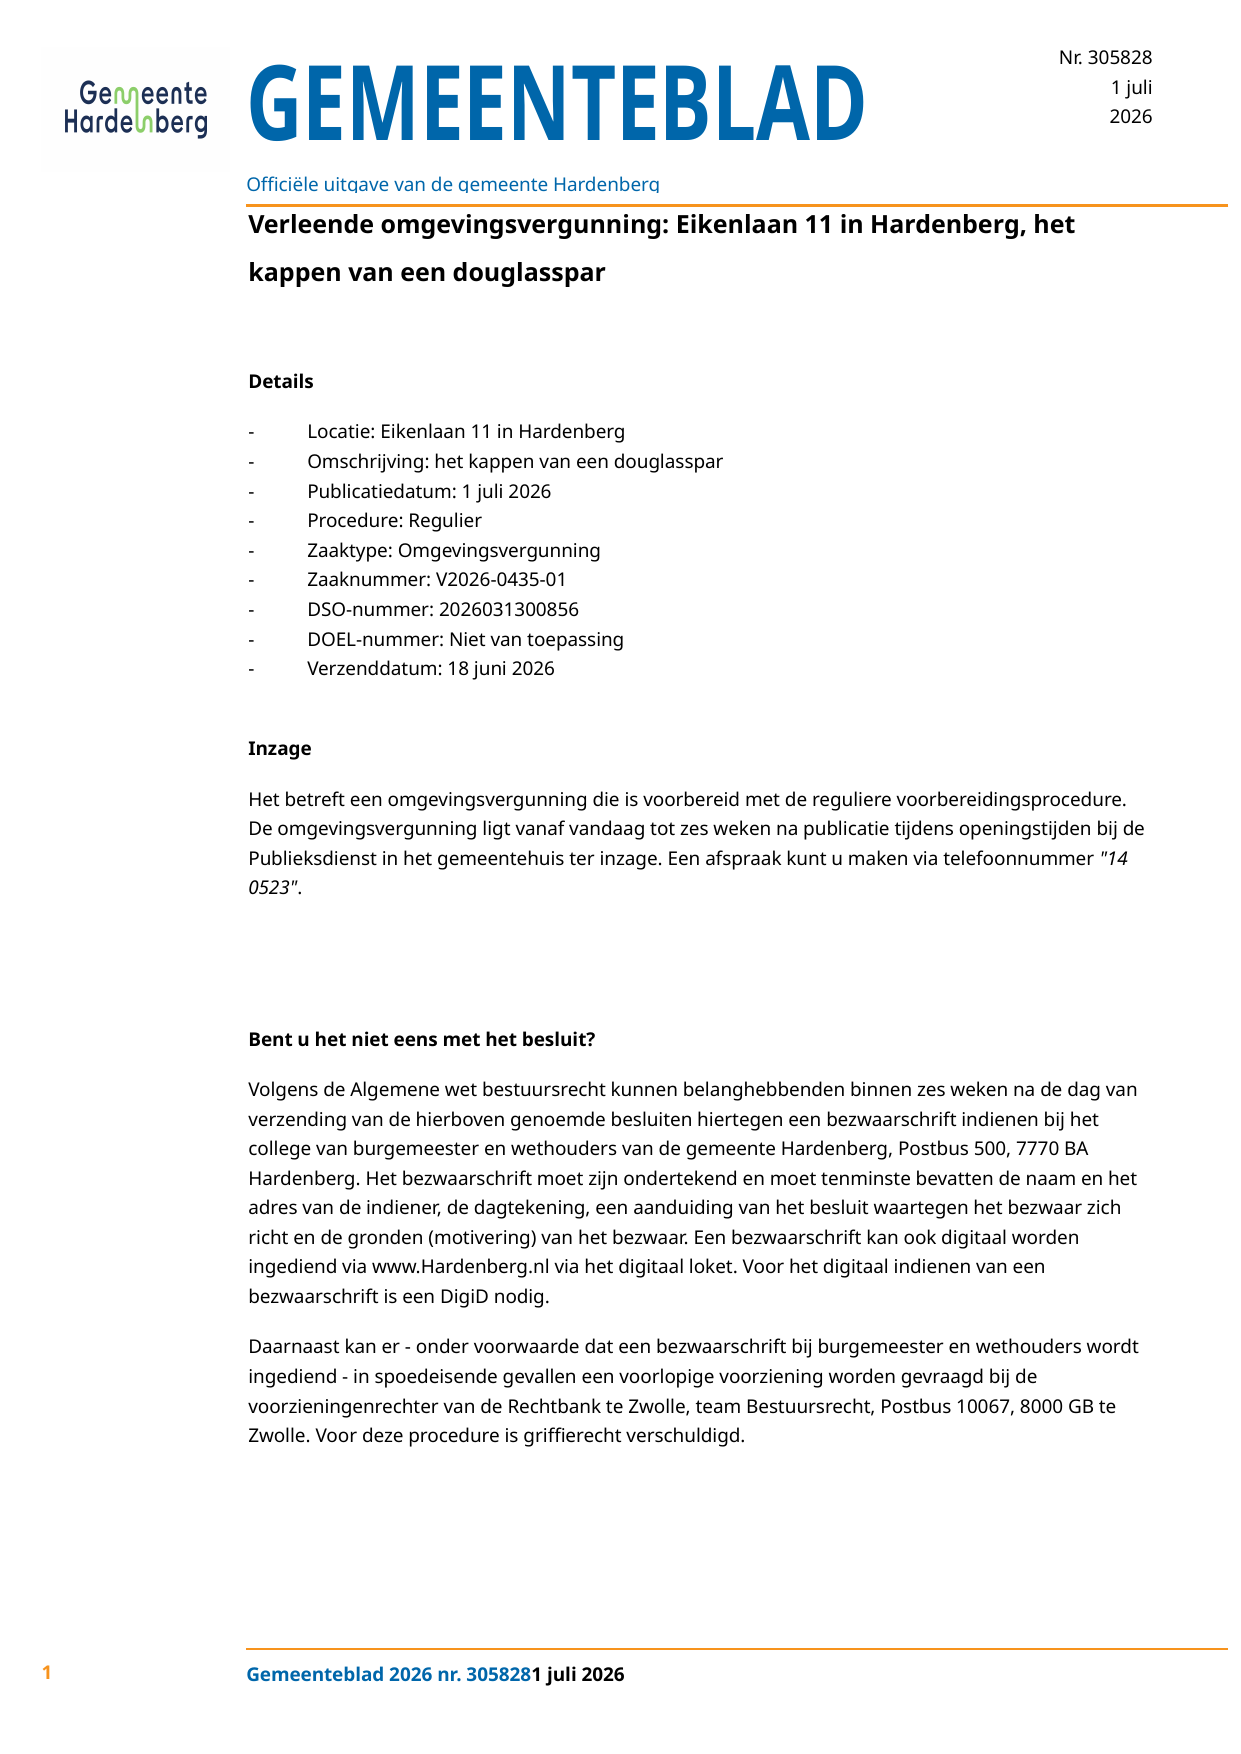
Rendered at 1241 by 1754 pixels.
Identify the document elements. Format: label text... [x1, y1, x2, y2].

text Details [248, 368, 1152, 394]
text Bent u het niet eens met het besluit? [248, 1026, 1152, 1052]
text Inzage [248, 735, 1152, 761]
picture [41, 47, 231, 172]
list Locatie: Eikenlaan 11 in Hardenberg [248, 419, 1152, 444]
list Zaaktype: Omgevingsvergunning [248, 537, 1152, 563]
text Volgens de Algemene wet bestuursrecht kunnen belanghebbenden binnen zes weken na de dag van verzending van de hierboven genoemde besluiten hiertegen een bezwaarschrift indienen bij het college van burgemeester en wethouders van de gemeente Hardenberg, Postbus 500, 7770 BA Hardenberg. Het bezwaarschrift moet zijn ondertekend en moet tenminste bevatten de naam en het adres van de indiener, de dagtekening, een aanduiding van het besluit waartegen het bezwaar zich richt en de gronden (motivering) van het bezwaar. Een bezwaarschrift kan ook digitaal worden ingediend via www.Hardenberg.nl via het digitaal loket. Voor het digitaal indienen van een bezwaarschrift is een DigiD nodig. [248, 1076, 1152, 1309]
list DSO-nummer: 2026031300856 [248, 596, 1152, 622]
text Daarnaast kan er - onder voorwaarde dat een bezwaarschrift bij burgemeester en wethouders wordt ingediend - in spoedeisende gevallen een voorlopige voorziening worden gevraagd bij de voorzieningenrechter van de Rechtbank te Zwolle, team Bestuursrecht, Postbus 10067, 8000 GB te Zwolle. Voor deze procedure is griffierecht verschuldigd. [248, 1334, 1152, 1448]
text Het betreft een omgevingsvergunning die is voorbereid met de reguliere voorbereidingsprocedure. De omgevingsvergunning ligt vanaf vandaag tot zes weken na publicatie tijdens openingstijden bij de Publieksdienst in het gemeentehuis ter inzage. Een afspraak kunt u maken via telefoonnummer "14 0523". [248, 786, 1152, 900]
list DOEL-nummer: Niet van toepassing [248, 626, 1152, 652]
text Verleende omgevingsvergunning: Eikenlaan 11 in Hardenberg, het kappen van een douglasspar [248, 207, 1152, 288]
list Procedure: Regulier [248, 507, 1152, 533]
list Verzenddatum: 18 juni 2026 [248, 655, 1152, 681]
list Omschrijving: het kappen van een douglasspar [248, 448, 1152, 474]
list Publicatiedatum: 1 juli 2026 [248, 478, 1152, 504]
list Zaaknummer: V2026-0435-01 [248, 567, 1152, 592]
